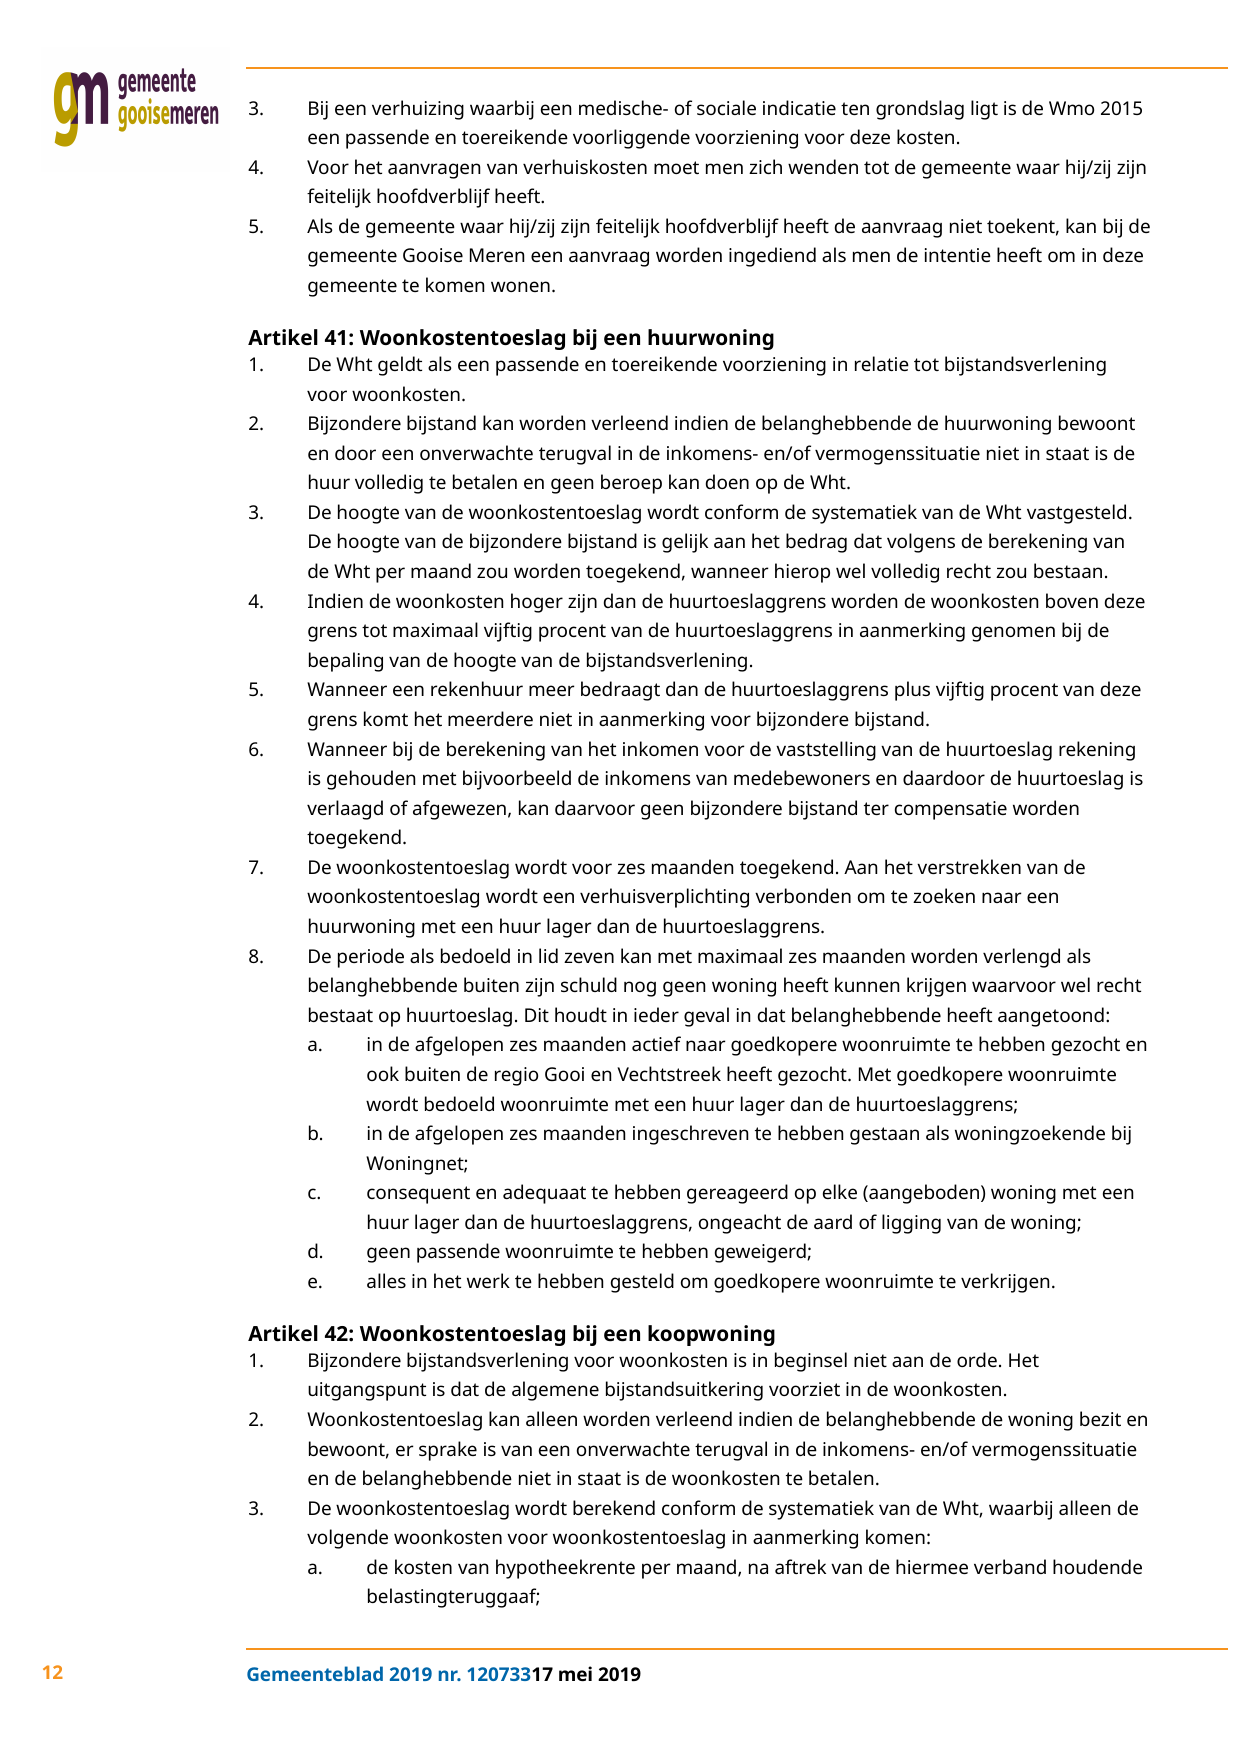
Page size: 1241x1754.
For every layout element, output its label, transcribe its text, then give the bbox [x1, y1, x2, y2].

list Indien de woonkosten hoger zijn dan de huurtoeslaggrens worden de woonkosten boven deze grens tot maximaal vijftig procent van de huurtoeslaggrens in aanmerking genomen bij de bepaling van de hoogte van de bijstandsverlening. [248, 588, 1152, 673]
text Artikel 42: Woonkostentoeslag bij een koopwoning [248, 1319, 1152, 1347]
list Wanneer bij de berekening van het inkomen voor de vaststelling van de huurtoeslag rekening is gehouden met bijvoorbeeld de inkomens van medebewoners en daardoor de huurtoeslag is verlaagd of afgewezen, kan daarvoor geen bijzondere bijstand ter compensatie worden toegekend. [248, 736, 1152, 850]
list De Wht geldt als een passende en toereikende voorziening in relatie tot bijstandsverlening voor woonkosten. [248, 351, 1152, 406]
list consequent en adequaat te hebben gereageerd op elke (aangeboden) woning met een huur lager dan de huurtoeslaggrens, ongeacht de aard of ligging van de woning; [307, 1179, 1152, 1235]
list Bij een verhuizing waarbij een medische- of sociale indicatie ten grondslag ligt is de Wmo 2015 een passende en toereikende voorliggende voorziening voor deze kosten. [248, 95, 1152, 150]
list de kosten van hypotheekrente per maand, na aftrek van de hiermee verband houdende belastingteruggaaf; [307, 1554, 1152, 1609]
list Bijzondere bijstand kan worden verleend indien de belanghebbende de huurwoning bewoont en door een onverwachte terugval in de inkomens- en/of vermogenssituatie niet in staat is de huur volledig te betalen en geen beroep kan doen op de Wht. [248, 410, 1152, 495]
list Woonkostentoeslag kan alleen worden verleend indien de belanghebbende de woning bezit en bewoont, er sprake is van een onverwachte terugval in de inkomens- en/of vermogenssituatie en de belanghebbende niet in staat is de woonkosten te betalen. [248, 1406, 1152, 1491]
list Bijzondere bijstandsverlening voor woonkosten is in beginsel niet aan de orde. Het uitgangspunt is dat de algemene bijstandsuitkering voorziet in de woonkosten. [248, 1347, 1152, 1402]
list De woonkostentoeslag wordt voor zes maanden toegekend. Aan het verstrekken van de woonkostentoeslag wordt een verhuisverplichting verbonden om te zoeken naar een huurwoning met een huur lager dan de huurtoeslaggrens. [248, 854, 1152, 939]
list De periode als bedoeld in lid zeven kan met maximaal zes maanden worden verlengd als belanghebbende buiten zijn schuld nog geen woning heeft kunnen krijgen waarvoor wel recht bestaat op huurtoeslag. Dit houdt in ieder geval in dat belanghebbende heeft aangetoond: [248, 943, 1152, 1028]
list in de afgelopen zes maanden ingeschreven te hebben gestaan als woningzoekende bij Woningnet; [307, 1120, 1152, 1176]
list De woonkostentoeslag wordt berekend conform de systematiek van de Wht, waarbij alleen de volgende woonkosten voor woonkostentoeslag in aanmerking komen: [248, 1495, 1152, 1550]
list De hoogte van de woonkostentoeslag wordt conform de systematiek van de Wht vastgesteld. De hoogte van de bijzondere bijstand is gelijk aan het bedrag dat volgens de berekening van de Wht per maand zou worden toegekend, wanneer hierop wel volledig recht zou bestaan. [248, 499, 1152, 584]
list in de afgelopen zes maanden actief naar goedkopere woonruimte te hebben gezocht en ook buiten de regio Gooi en Vechtstreek heeft gezocht. Met goedkopere woonruimte wordt bedoeld woonruimte met een huur lager dan de huurtoeslaggrens; [307, 1032, 1152, 1116]
picture [41, 47, 231, 172]
list alles in het werk te hebben gesteld om goedkopere woonruimte te verkrijgen. [307, 1268, 1152, 1294]
list Als de gemeente waar hij/zij zijn feitelijk hoofdverblijf heeft de aanvraag niet toekent, kan bij de gemeente Gooise Meren een aanvraag worden ingediend als men de intentie heeft om in deze gemeente te komen wonen. [248, 213, 1152, 298]
list Voor het aanvragen van verhuiskosten moet men zich wenden tot de gemeente waar hij/zij zijn feitelijk hoofdverblijf heeft. [248, 154, 1152, 209]
list Wanneer een rekenhuur meer bedraagt dan de huurtoeslaggrens plus vijftig procent van deze grens komt het meerdere niet in aanmerking voor bijzondere bijstand. [248, 677, 1152, 732]
text Artikel 41: Woonkostentoeslag bij een huurwoning [248, 323, 1152, 351]
list geen passende woonruimte te hebben geweigerd; [307, 1239, 1152, 1264]
